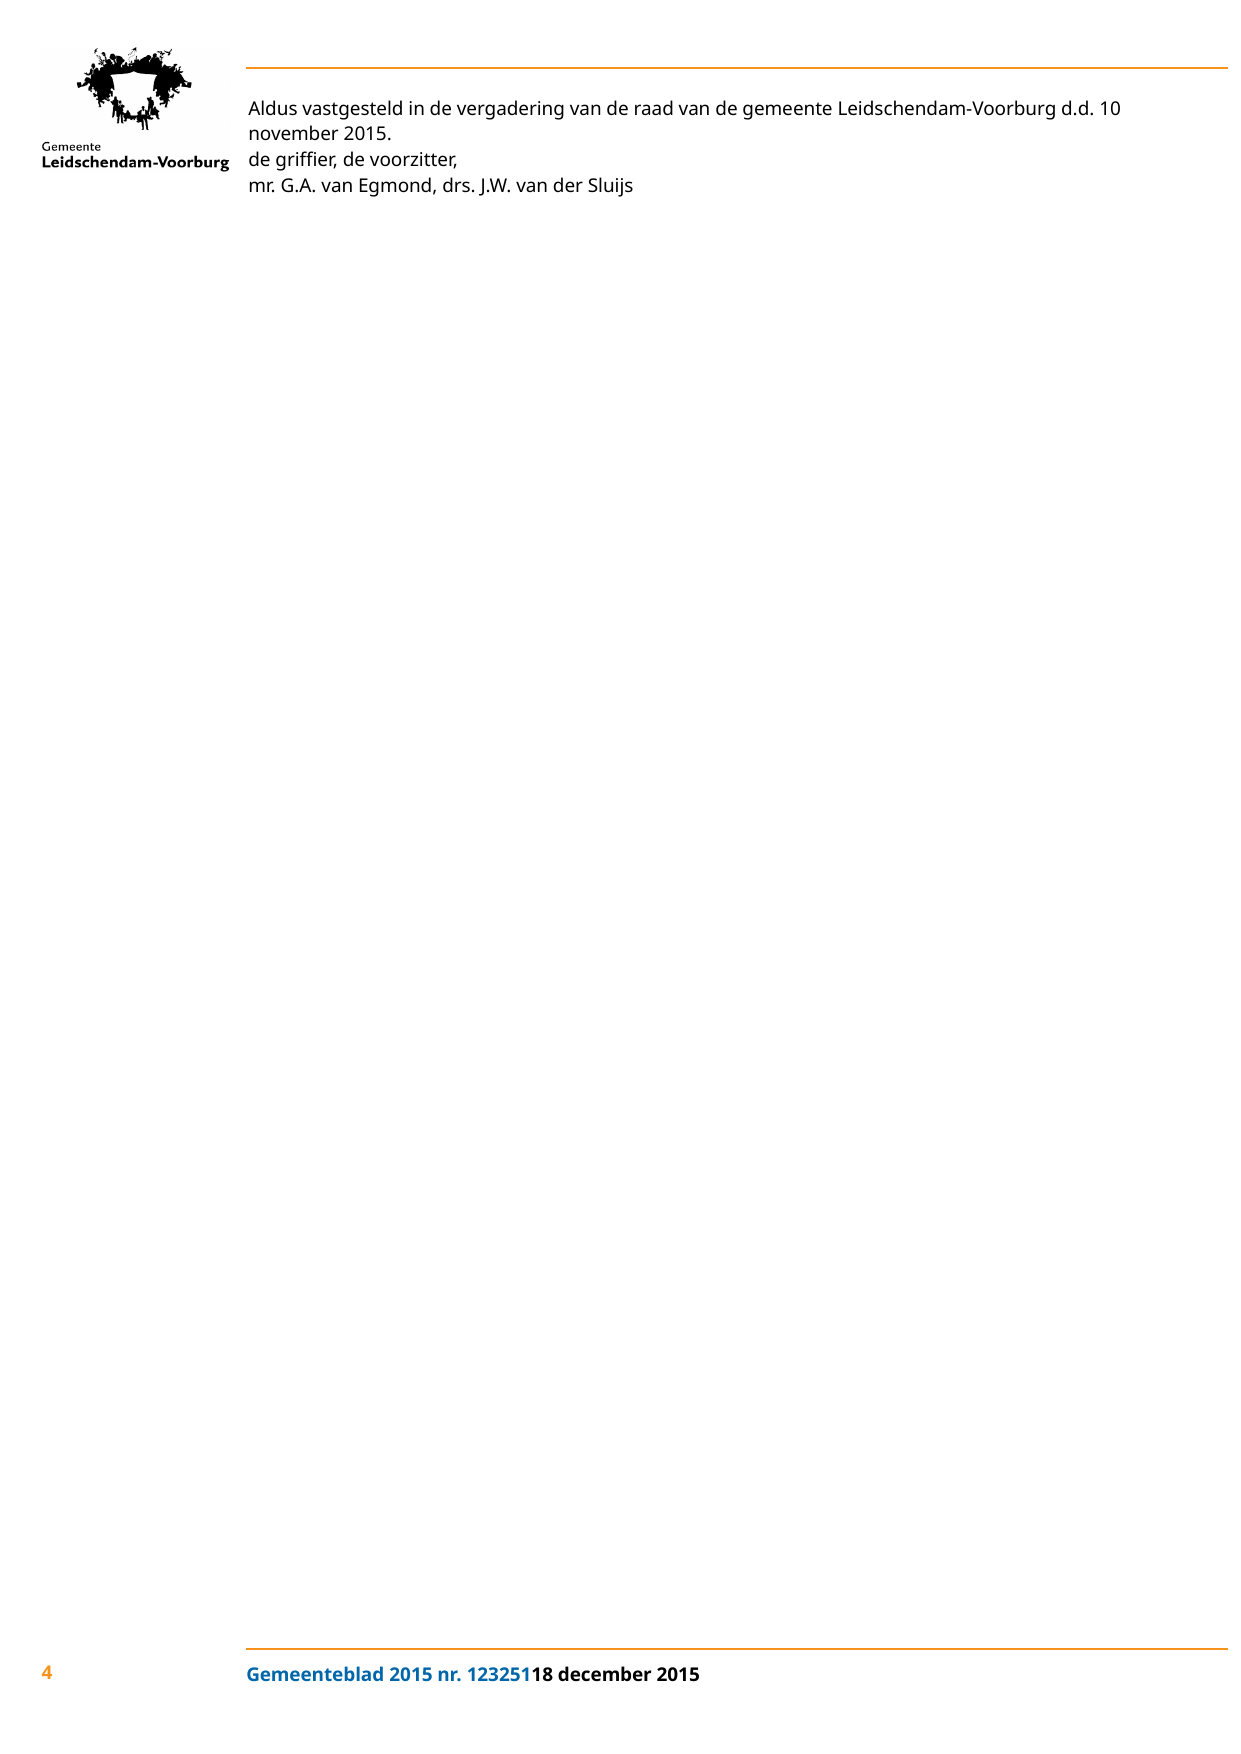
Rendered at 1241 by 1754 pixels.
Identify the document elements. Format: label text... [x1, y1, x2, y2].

picture [41, 47, 231, 172]
text de griffier, de voorzitter, [248, 146, 1152, 172]
text mr. G.A. van Egmond, drs. J.W. van der Sluijs [248, 172, 1152, 198]
text Aldus vastgesteld in de vergadering van de raad van de gemeente Leidschendam-Voorburg d.d. 10 november 2015. [248, 95, 1152, 146]
